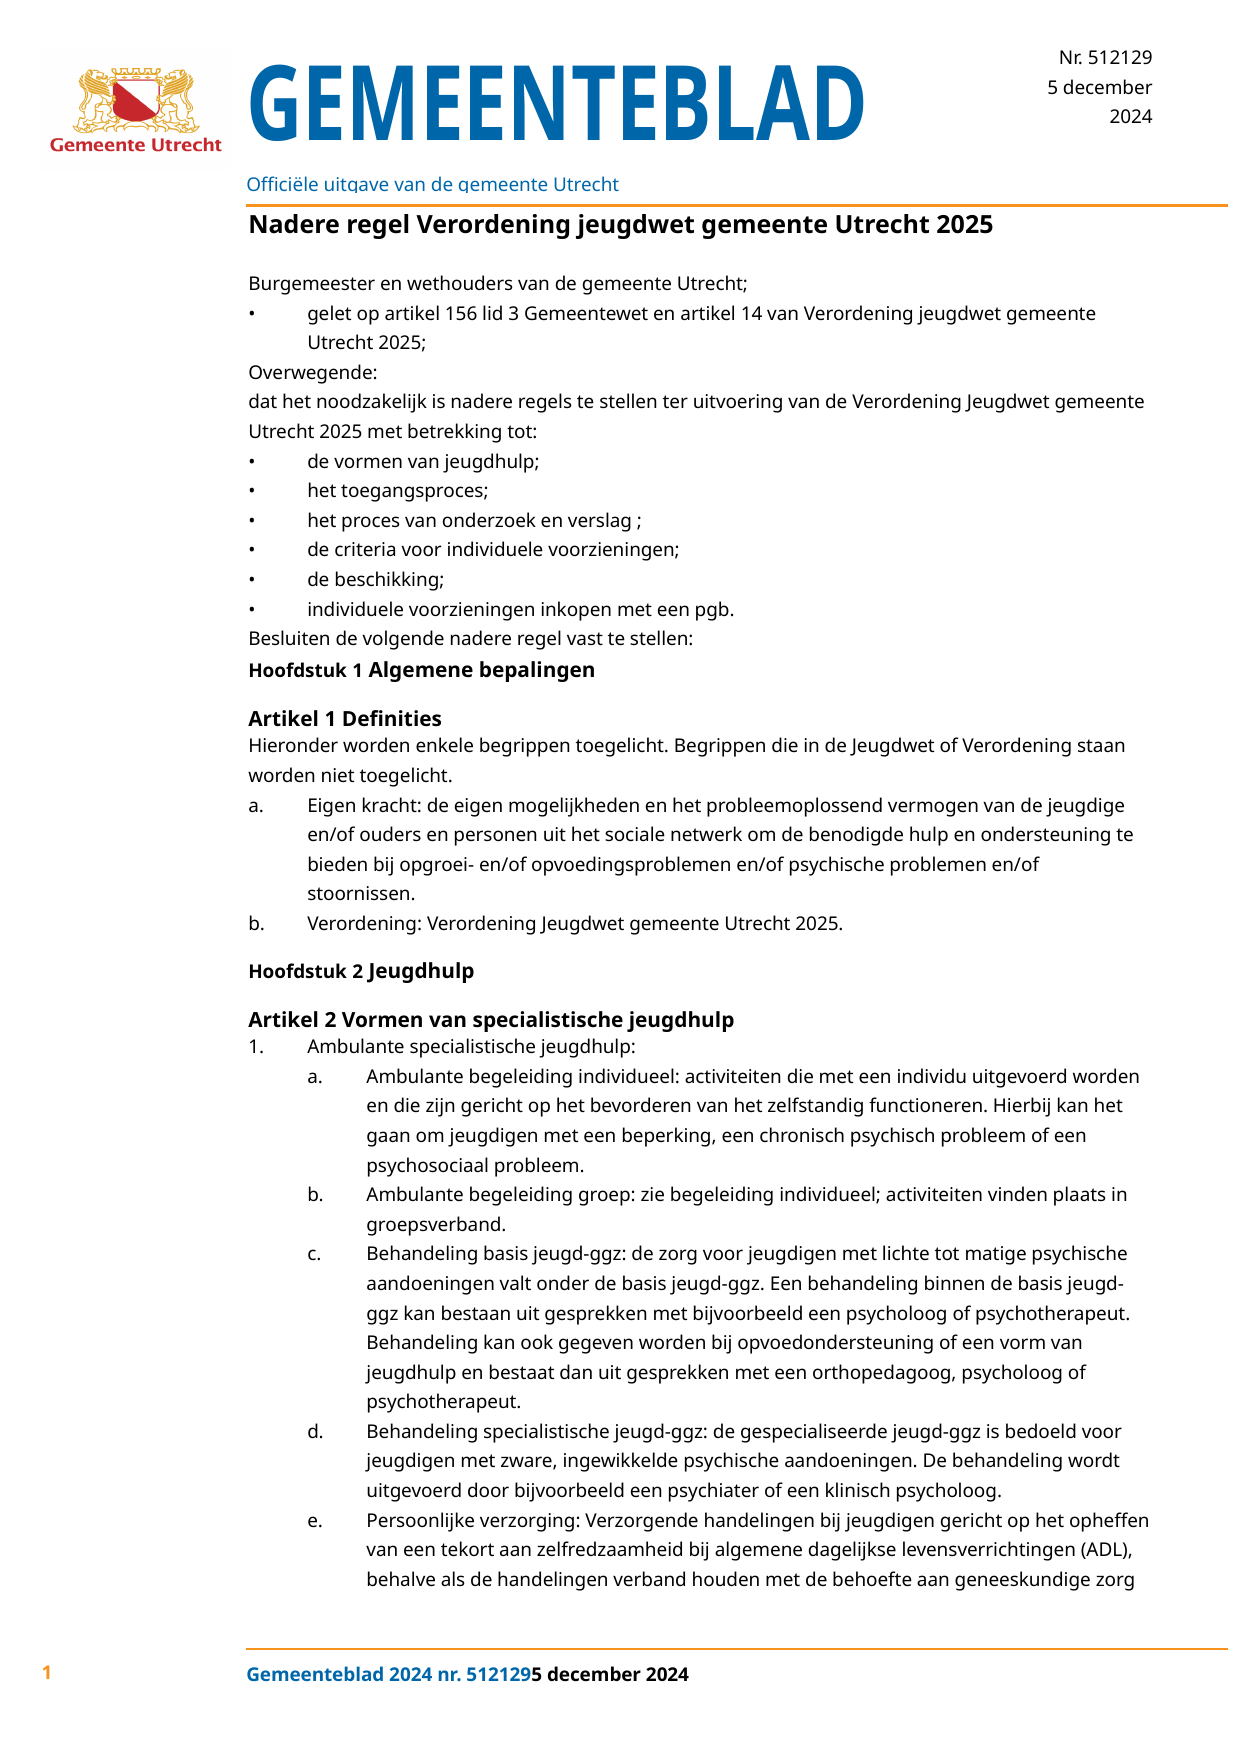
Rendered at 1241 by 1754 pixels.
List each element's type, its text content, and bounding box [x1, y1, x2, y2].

list Ambulante begeleiding individueel: activiteiten die met een individu uitgevoerd worden en die zijn gericht op het bevorderen van het zelfstandig functioneren. Hierbij kan het gaan om jeugdigen met een beperking, een chronisch psychisch probleem of een psychosociaal probleem. [307, 1063, 1152, 1177]
list Behandeling basis jeugd-ggz: de zorg voor jeugdigen met lichte tot matige psychische aandoeningen valt onder de basis jeugd-ggz. Een behandeling binnen de basis jeugd-ggz kan bestaan uit gesprekken met bijvoorbeeld een psycholoog of psychotherapeut. Behandeling kan ook gegeven worden bij opvoedondersteuning of een vorm van jeugdhulp en bestaat dan uit gesprekken met een orthopedagoog, psycholoog of psychotherapeut. [307, 1241, 1152, 1414]
list Verordening: Verordening Jeugdwet gemeente Utrecht 2025. [248, 910, 1152, 936]
list het proces van onderzoek en verslag ; [248, 507, 1152, 533]
list Eigen kracht: de eigen mogelijkheden en het probleemoplossend vermogen van de jeugdige en/of ouders en personen uit het sociale netwerk om de benodigde hulp en ondersteuning te bieden bij opgroei- en/of opvoedingsproblemen en/of psychische problemen en/of stoornissen. [248, 792, 1152, 906]
text Hoofdstuk 2 Jeugdhulp [248, 956, 1152, 984]
list individuele voorzieningen inkopen met een pgb. [248, 596, 1152, 621]
text Burgemeester en wethouders van de gemeente Utrecht; [248, 270, 1152, 296]
text Besluiten de volgende nadere regel vast te stellen: [248, 625, 1152, 651]
list Persoonlijke verzorging: Verzorgende handelingen bij jeugdigen gericht op het opheffen van een tekort aan zelfredzaamheid bij algemene dagelijkse levensverrichtingen (ADL), behalve als de handelingen verband houden met de behoefte aan geneeskundige zorg [307, 1507, 1152, 1592]
text dat het noodzakelijk is nadere regels te stellen ter uitvoering van de Verordening Jeugdwet gemeente Utrecht 2025 met betrekking tot: [248, 389, 1152, 444]
text Artikel 2 Vormen van specialistische jeugdhulp [248, 1005, 1152, 1033]
text Hoofdstuk 1 Algemene bepalingen [248, 655, 1152, 683]
text Artikel 1 Definities [248, 704, 1152, 733]
list gelet op artikel 156 lid 3 Gemeentewet en artikel 14 van Verordening jeugdwet gemeente Utrecht 2025; [248, 300, 1152, 355]
list Ambulante specialistische jeugdhulp: [248, 1033, 1152, 1059]
list de beschikking; [248, 566, 1152, 592]
text Nadere regel Verordening jeugdwet gemeente Utrecht 2025 [248, 207, 1152, 241]
picture [41, 47, 231, 172]
list de criteria voor individuele voorzieningen; [248, 537, 1152, 562]
text Hieronder worden enkele begrippen toegelicht. Begrippen die in de Jeugdwet of Verordening staan worden niet toegelicht. [248, 733, 1152, 788]
list Ambulante begeleiding groep: zie begeleiding individueel; activiteiten vinden plaats in groepsverband. [307, 1181, 1152, 1237]
list het toegangsproces; [248, 477, 1152, 503]
list Behandeling specialistische jeugd-ggz: de gespecialiseerde jeugd-ggz is bedoeld voor jeugdigen met zware, ingewikkelde psychische aandoeningen. De behandeling wordt uitgevoerd door bijvoorbeeld een psychiater of een klinisch psycholoog. [307, 1418, 1152, 1503]
list de vormen van jeugdhulp; [248, 448, 1152, 473]
text Overwegende: [248, 359, 1152, 385]
